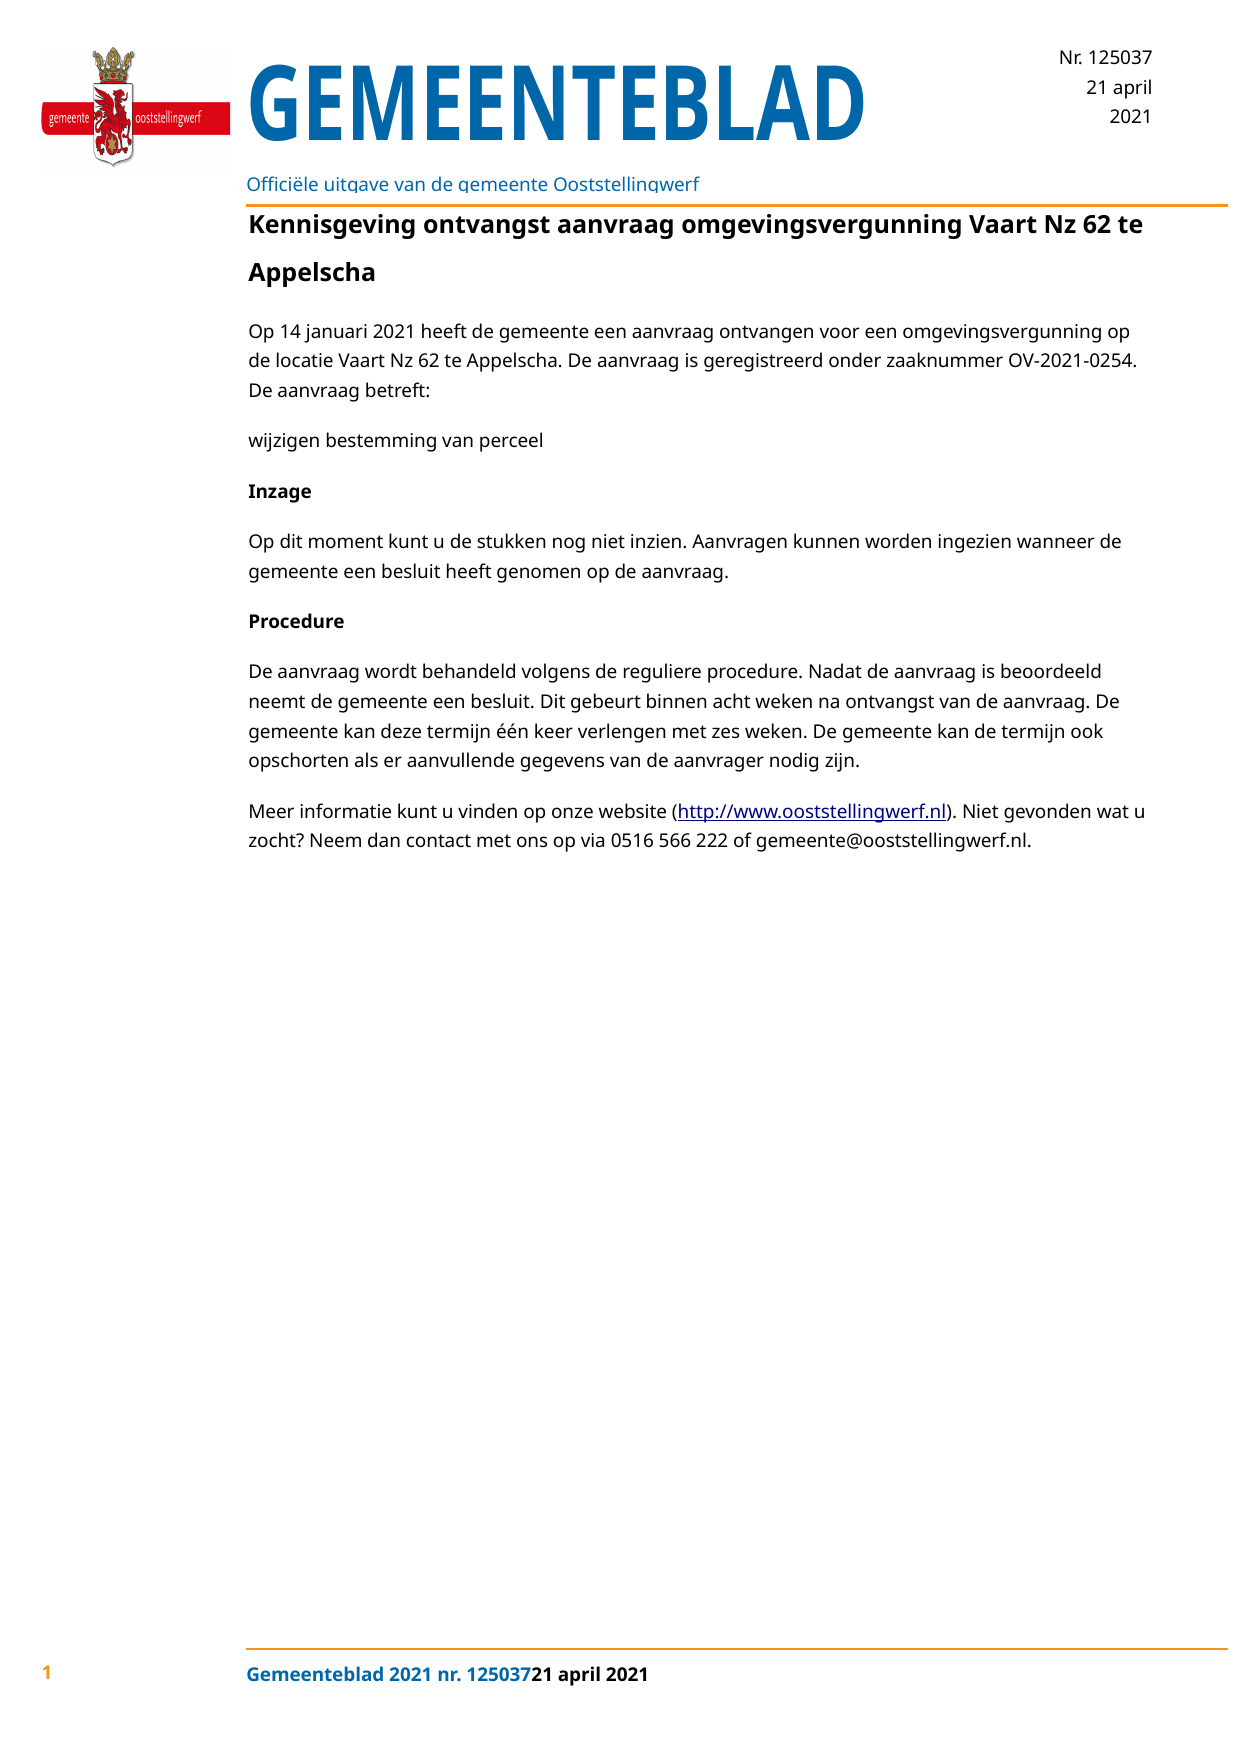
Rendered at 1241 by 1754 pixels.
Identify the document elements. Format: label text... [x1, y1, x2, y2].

text De aanvraag wordt behandeld volgens de reguliere procedure. Nadat de aanvraag is beoordeeld neemt de gemeente een besluit. Dit gebeurt binnen acht weken na ontvangst van de aanvraag. De gemeente kan deze termijn één keer verlengen met zes weken. De gemeente kan de termijn ook opschorten als er aanvullende gegevens van de aanvrager nodig zijn. [248, 659, 1152, 773]
text Op dit moment kunt u de stukken nog niet inzien. Aanvragen kunnen worden ingezien wanneer de gemeente een besluit heeft genomen op de aanvraag. [248, 528, 1152, 584]
text Inzage [248, 478, 1152, 504]
text wijzigen bestemming van perceel [248, 427, 1152, 453]
text Procedure [248, 608, 1152, 634]
picture [41, 47, 231, 172]
text Meer informatie kunt u vinden op onze website (http://www.ooststellingwerf.nl). Niet gevonden wat u zocht? Neem dan contact met ons op via 0516 566 222 of gemeente@ooststellingwerf.nl. [248, 798, 1152, 853]
text Kennisgeving ontvangst aanvraag omgevingsvergunning Vaart Nz 62 te Appelscha [248, 207, 1152, 288]
text Op 14 januari 2021 heeft de gemeente een aanvraag ontvangen voor een omgevingsvergunning op de locatie Vaart Nz 62 te Appelscha. De aanvraag is geregistreerd onder zaaknummer OV-2021-0254. De aanvraag betreft: [248, 318, 1152, 403]
